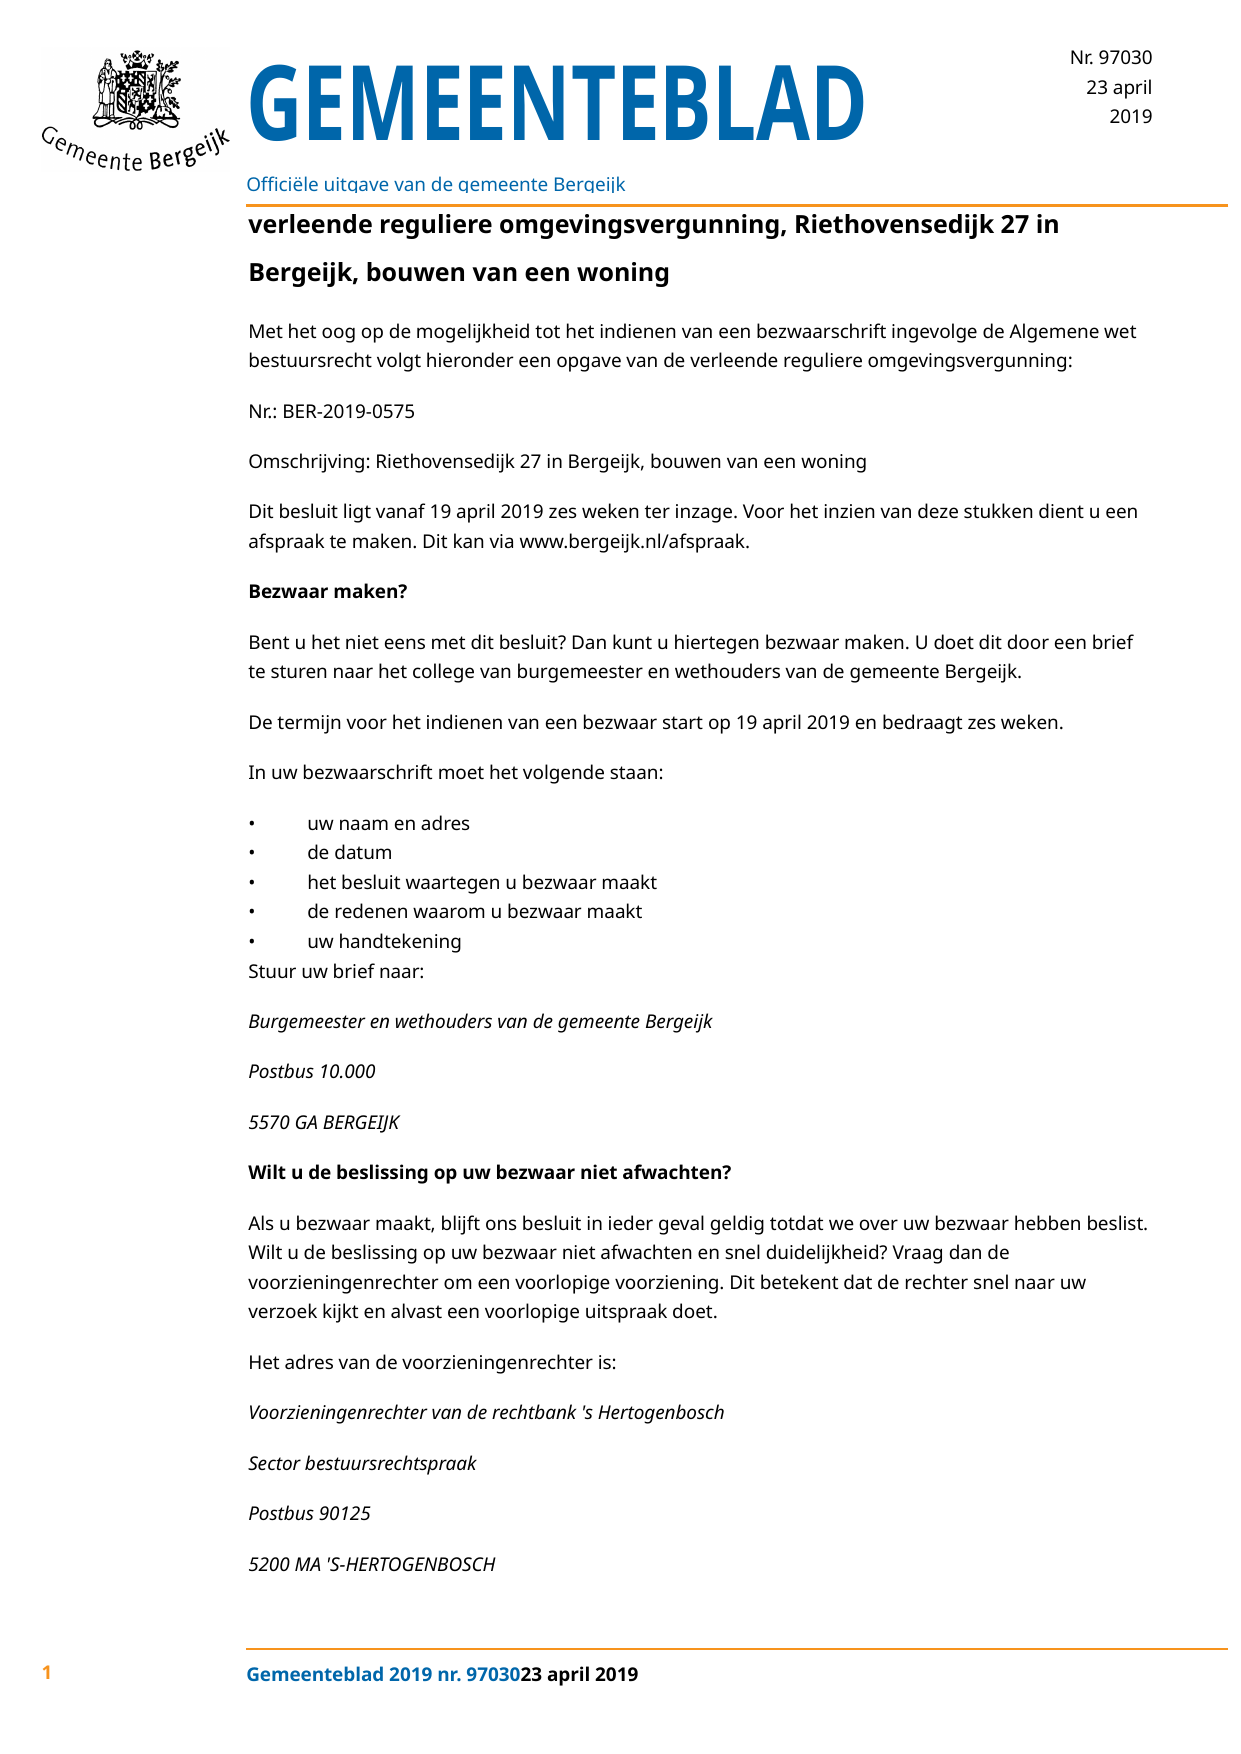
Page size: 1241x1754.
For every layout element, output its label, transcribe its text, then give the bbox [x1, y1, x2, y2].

text Als u bezwaar maakt, blijft ons besluit in ieder geval geldig totdat we over uw bezwaar hebben beslist. Wilt u de beslissing op uw bezwaar niet afwachten en snel duidelijkheid? Vraag dan de voorzieningenrechter om een voorlopige voorziening. Dit betekent dat de rechter snel naar uw verzoek kijkt en alvast een voorlopige uitspraak doet. [248, 1210, 1152, 1324]
text Bent u het niet eens met dit besluit? Dan kunt u hiertegen bezwaar maken. U doet dit door een brief te sturen naar het college van burgemeester en wethouders van de gemeente Bergeijk. [248, 629, 1152, 684]
list uw handtekening [248, 928, 1152, 954]
text 5200 MA 'S-HERTOGENBOSCH [248, 1551, 1152, 1577]
text Stuur uw brief naar: [248, 958, 1152, 984]
text Dit besluit ligt vanaf 19 april 2019 zes weken ter inzage. Voor het inzien van deze stukken dient u een afspraak te maken. Dit kan via www.bergeijk.nl/afspraak. [248, 499, 1152, 554]
list de datum [248, 839, 1152, 865]
list de redenen waarom u bezwaar maakt [248, 899, 1152, 924]
text Voorzieningenrechter van de rechtbank 's Hertogenbosch [248, 1399, 1152, 1425]
text Postbus 10.000 [248, 1059, 1152, 1084]
text De termijn voor het indienen van een bezwaar start op 19 april 2019 en bedraagt zes weken. [248, 709, 1152, 735]
text verleende reguliere omgevingsvergunning, Riethovensedijk 27 in Bergeijk, bouwen van een woning [248, 207, 1152, 288]
text Het adres van de voorzieningenrechter is: [248, 1349, 1152, 1375]
list uw naam en adres [248, 810, 1152, 836]
text Sector bestuursrechtspraak [248, 1450, 1152, 1476]
text Wilt u de beslissing op uw bezwaar niet afwachten? [248, 1159, 1152, 1185]
text Met het oog op de mogelijkheid tot het indienen van een bezwaarschrift ingevolge de Algemene wet bestuursrecht volgt hieronder een opgave van de verleende reguliere omgevingsvergunning: [248, 318, 1152, 373]
text Burgemeester en wethouders van de gemeente Bergeijk [248, 1008, 1152, 1034]
picture [41, 47, 231, 172]
text Nr.: BER-2019-0575 [248, 398, 1152, 424]
text Postbus 90125 [248, 1500, 1152, 1526]
text Omschrijving: Riethovensedijk 27 in Bergeijk, bouwen van een woning [248, 448, 1152, 474]
text Bezwaar maken? [248, 579, 1152, 604]
text 5570 GA BERGEIJK [248, 1109, 1152, 1135]
text In uw bezwaarschrift moet het volgende staan: [248, 759, 1152, 785]
list het besluit waartegen u bezwaar maakt [248, 869, 1152, 895]
